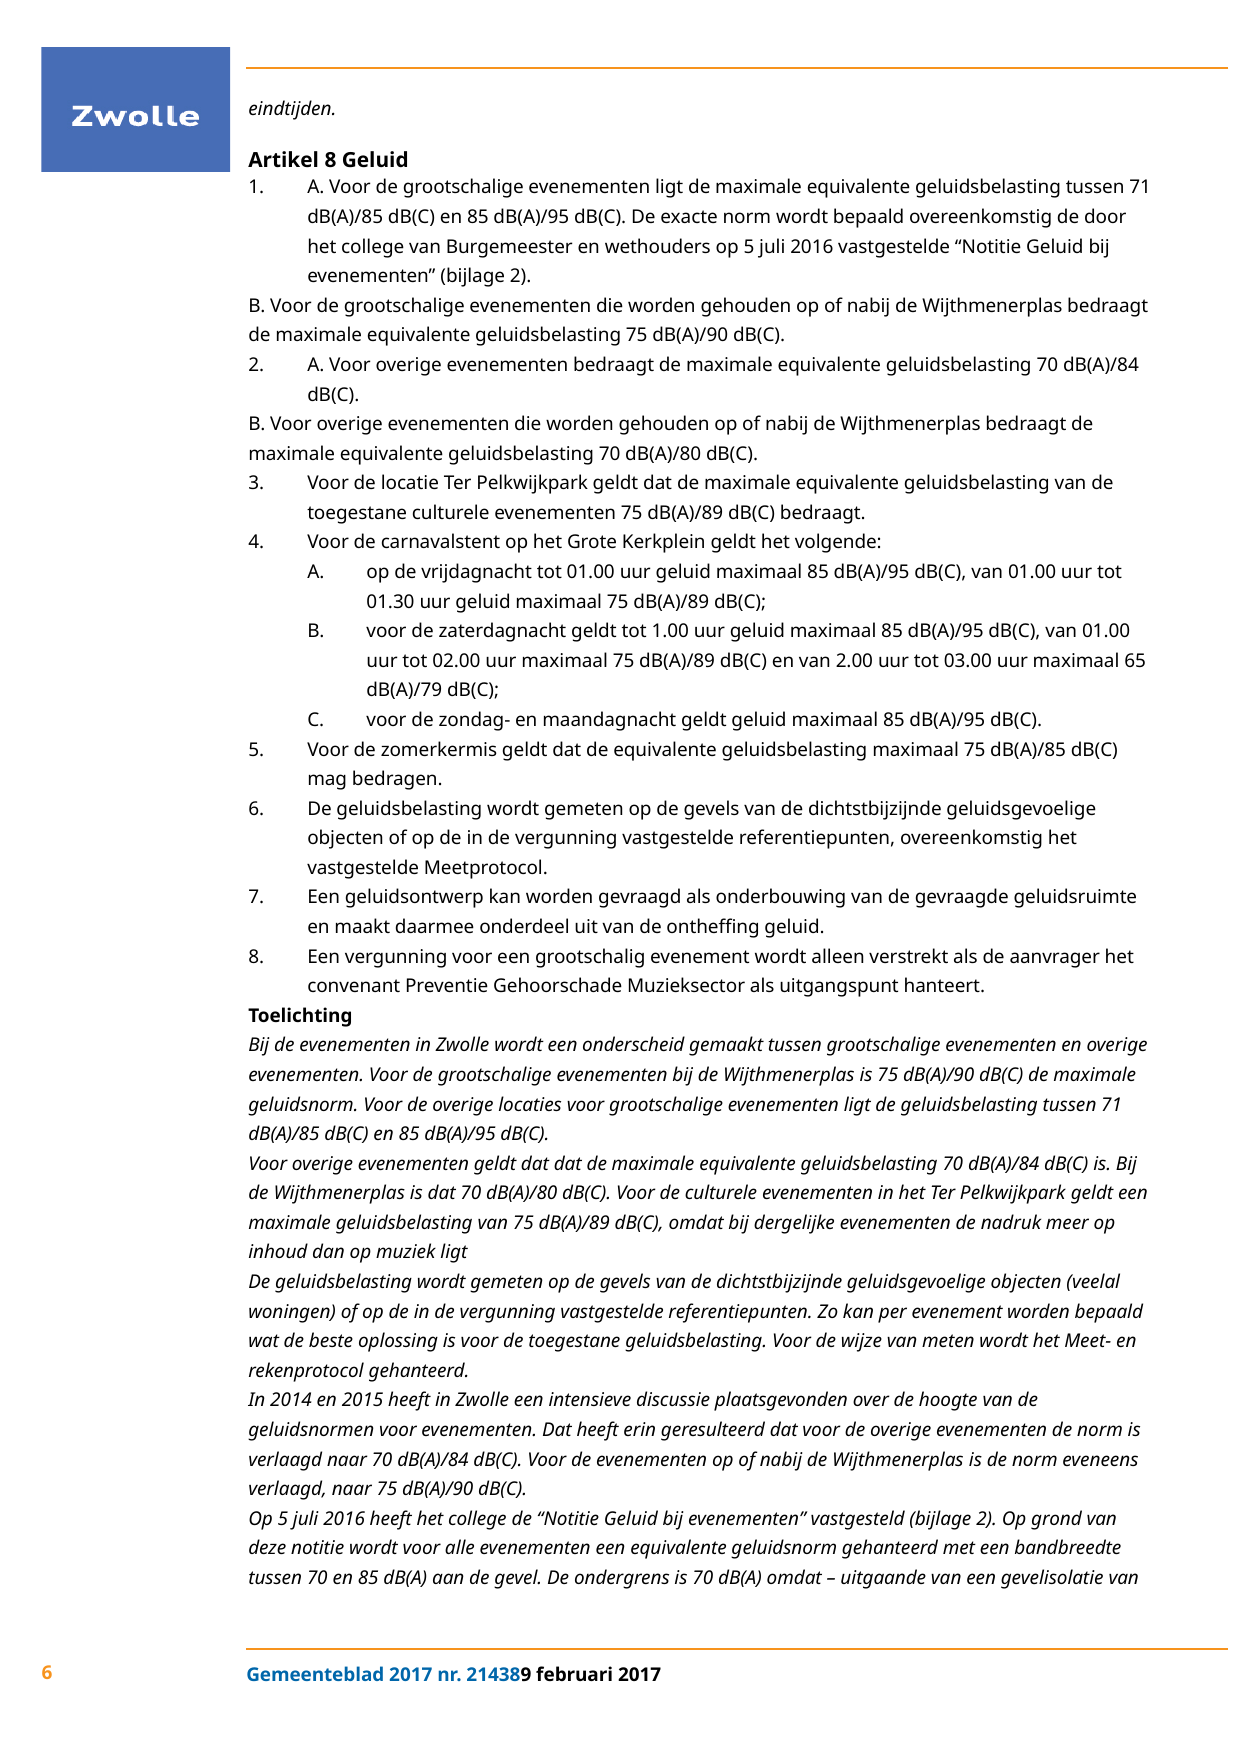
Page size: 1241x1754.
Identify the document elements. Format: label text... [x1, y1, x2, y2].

list Voor de zomerkermis geldt dat de equivalente geluidsbelasting maximaal 75 dB(A)/85 dB(C) mag bedragen. [248, 736, 1152, 791]
text Bij de evenementen in Zwolle wordt een onderscheid gemaakt tussen grootschalige evenementen en overige evenementen. Voor de grootschalige evenementen bij de Wijthmenerplas is 75 dB(A)/90 dB(C) de maximale geluidsnorm. Voor de overige locaties voor grootschalige evenementen ligt de geluidsbelasting tussen 71 dB(A)/85 dB(C) en 85 dB(A)/95 dB(C). [248, 1032, 1152, 1146]
text Toelichting [248, 1002, 1152, 1028]
text B. Voor overige evenementen die worden gehouden op of nabij de Wijthmenerplas bedraagt de maximale equivalente geluidsbelasting 70 dB(A)/80 dB(C). [248, 410, 1152, 466]
list voor de zondag- en maandagnacht geldt geluid maximaal 85 dB(A)/95 dB(C). [307, 706, 1152, 732]
list Voor de locatie Ter Pelkwijkpark geldt dat de maximale equivalente geluidsbelasting van de toegestane culturele evenementen 75 dB(A)/89 dB(C) bedraagt. [248, 469, 1152, 525]
list Voor de carnavalstent op het Grote Kerkplein geldt het volgende: [248, 529, 1152, 554]
picture [41, 47, 231, 172]
list voor de zaterdagnacht geldt tot 1.00 uur geluid maximaal 85 dB(A)/95 dB(C), van 01.00 uur tot 02.00 uur maximaal 75 dB(A)/89 dB(C) en van 2.00 uur tot 03.00 uur maximaal 65 dB(A)/79 dB(C); [307, 617, 1152, 702]
list Een geluidsontwerp kan worden gevraagd als onderbouwing van de gevraagde geluidsruimte en maakt daarmee onderdeel uit van de ontheffing geluid. [248, 884, 1152, 939]
list A. Voor overige evenementen bedraagt de maximale equivalente geluidsbelasting 70 dB(A)/84 dB(C). [248, 351, 1152, 406]
text eindtijden. [248, 95, 1152, 121]
list Een vergunning voor een grootschalig evenement wordt alleen verstrekt als de aanvrager het convenant Preventie Gehoorschade Muzieksector als uitgangspunt hanteert. [248, 943, 1152, 998]
text Op 5 juli 2016 heeft het college de “Notitie Geluid bij evenementen” vastgesteld (bijlage 2). Op grond van deze notitie wordt voor alle evenementen een equivalente geluidsnorm gehanteerd met een bandbreedte tussen 70 en 85 dB(A) aan de gevel. De ondergrens is 70 dB(A) omdat – uitgaande van een gevelisolatie van [248, 1505, 1152, 1590]
text Artikel 8 Geluid [248, 145, 1152, 174]
list op de vrijdagnacht tot 01.00 uur geluid maximaal 85 dB(A)/95 dB(C), van 01.00 uur tot 01.30 uur geluid maximaal 75 dB(A)/89 dB(C); [307, 558, 1152, 613]
list De geluidsbelasting wordt gemeten op de gevels van de dichtstbijzijnde geluidsgevoelige objecten of op de in de vergunning vastgestelde referentiepunten, overeenkomstig het vastgestelde Meetprotocol. [248, 795, 1152, 880]
text Voor overige evenementen geldt dat dat de maximale equivalente geluidsbelasting 70 dB(A)/84 dB(C) is. Bij de Wijthmenerplas is dat 70 dB(A)/80 dB(C). Voor de culturele evenementen in het Ter Pelkwijkpark geldt een maximale geluidsbelasting van 75 dB(A)/89 dB(C), omdat bij dergelijke evenementen de nadruk meer op inhoud dan op muziek ligt [248, 1150, 1152, 1264]
text In 2014 en 2015 heeft in Zwolle een intensieve discussie plaatsgevonden over de hoogte van de geluidsnormen voor evenementen. Dat heeft erin geresulteerd dat voor de overige evenementen de norm is verlaagd naar 70 dB(A)/84 dB(C). Voor de evenementen op of nabij de Wijthmenerplas is de norm eveneens verlaagd, naar 75 dB(A)/90 dB(C). [248, 1387, 1152, 1501]
list A. Voor de grootschalige evenementen ligt de maximale equivalente geluidsbelasting tussen 71 dB(A)/85 dB(C) en 85 dB(A)/95 dB(C). De exacte norm wordt bepaald overeenkomstig de door het college van Burgemeester en wethouders op 5 juli 2016 vastgestelde “Notitie Geluid bij evenementen” (bijlage 2). [248, 174, 1152, 288]
text De geluidsbelasting wordt gemeten op de gevels van de dichtstbijzijnde geluidsgevoelige objecten (veelal woningen) of op de in de vergunning vastgestelde referentiepunten. Zo kan per evenement worden bepaald wat de beste oplossing is voor de toegestane geluidsbelasting. Voor de wijze van meten wordt het Meet- en rekenprotocol gehanteerd. [248, 1268, 1152, 1383]
text B. Voor de grootschalige evenementen die worden gehouden op of nabij de Wijthmenerplas bedraagt de maximale equivalente geluidsbelasting 75 dB(A)/90 dB(C). [248, 292, 1152, 347]
